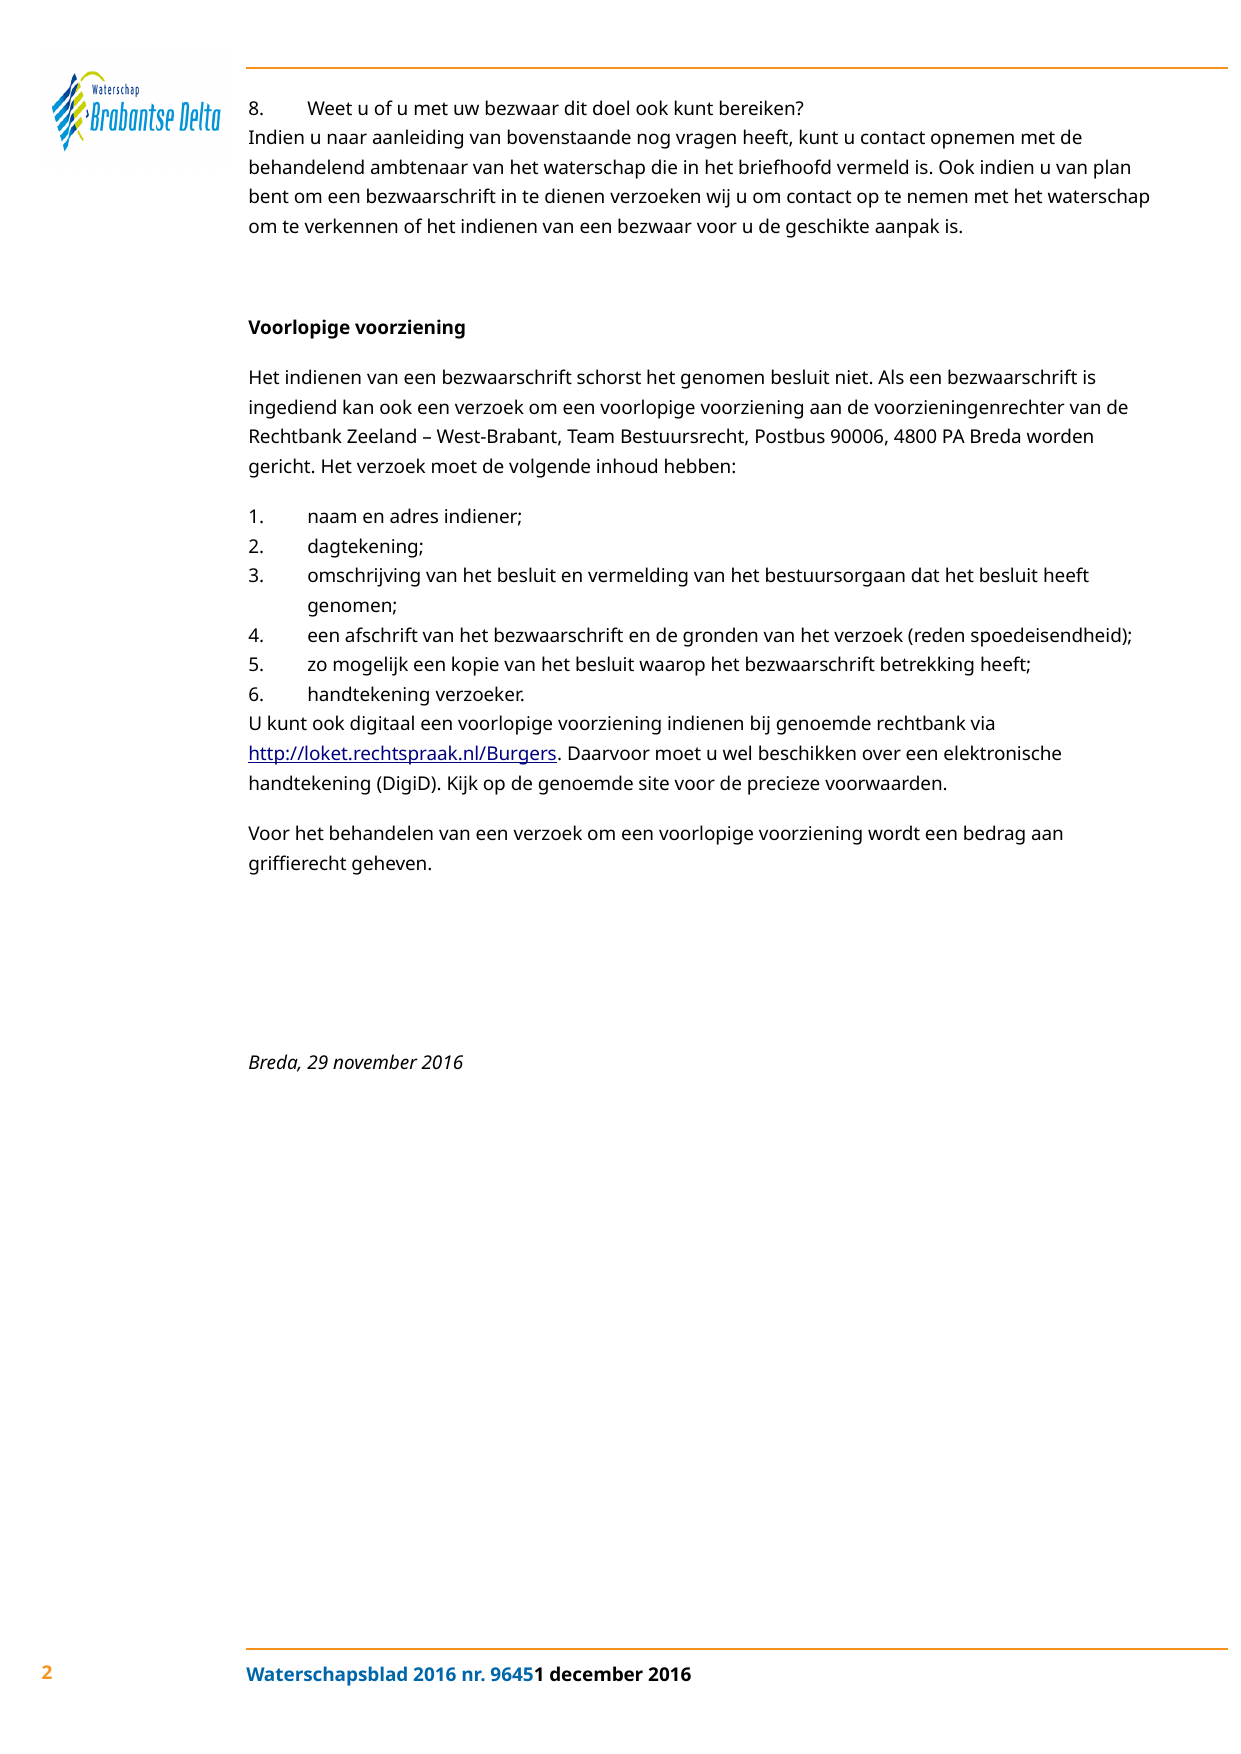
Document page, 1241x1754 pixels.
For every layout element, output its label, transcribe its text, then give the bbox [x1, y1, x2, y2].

picture [41, 47, 231, 172]
list Weet u of u met uw bezwaar dit doel ook kunt bereiken? [248, 95, 1152, 121]
list een afschrift van het bezwaarschrift en de gronden van het verzoek (reden spoedeisendheid); [248, 622, 1152, 648]
text U kunt ook digitaal een voorlopige voorziening indienen bij genoemde rechtbank via http://loket.rechtspraak.nl/Burgers. Daarvoor moet u wel beschikken over een elektronische handtekening (DigiD). Kijk op de genoemde site voor de precieze voorwaarden. [248, 711, 1152, 796]
list naam en adres indiener; [248, 503, 1152, 529]
text Het indienen van een bezwaarschrift schorst het genomen besluit niet. Als een bezwaarschrift is ingediend kan ook een verzoek om een voorlopige voorziening aan de voorzieningenrechter van de Rechtbank Zeeland – West-Brabant, Team Bestuursrecht, Postbus 90006, 4800 PA Breda worden gericht. Het verzoek moet de volgende inhoud hebben: [248, 364, 1152, 479]
text Indien u naar aanleiding van bovenstaande nog vragen heeft, kunt u contact opnemen met de behandelend ambtenaar van het waterschap die in het briefhoofd vermeld is. Ook indien u van plan bent om een bezwaarschrift in te dienen verzoeken wij u om contact op te nemen met het waterschap om te verkennen of het indienen van een bezwaar voor u de geschikte aanpak is. [248, 124, 1152, 239]
text Breda, 29 november 2016 [248, 1049, 1152, 1074]
text Voorlopige voorziening [248, 314, 1152, 340]
list handtekening verzoeker. [248, 681, 1152, 707]
list dagtekening; [248, 533, 1152, 559]
list omschrijving van het besluit en vermelding van het bestuursorgaan dat het besluit heeft genomen; [248, 563, 1152, 618]
text Voor het behandelen van een verzoek om een voorlopige voorziening wordt een bedrag aan griffierecht geheven. [248, 820, 1152, 876]
list zo mogelijk een kopie van het besluit waarop het bezwaarschrift betrekking heeft; [248, 651, 1152, 677]
